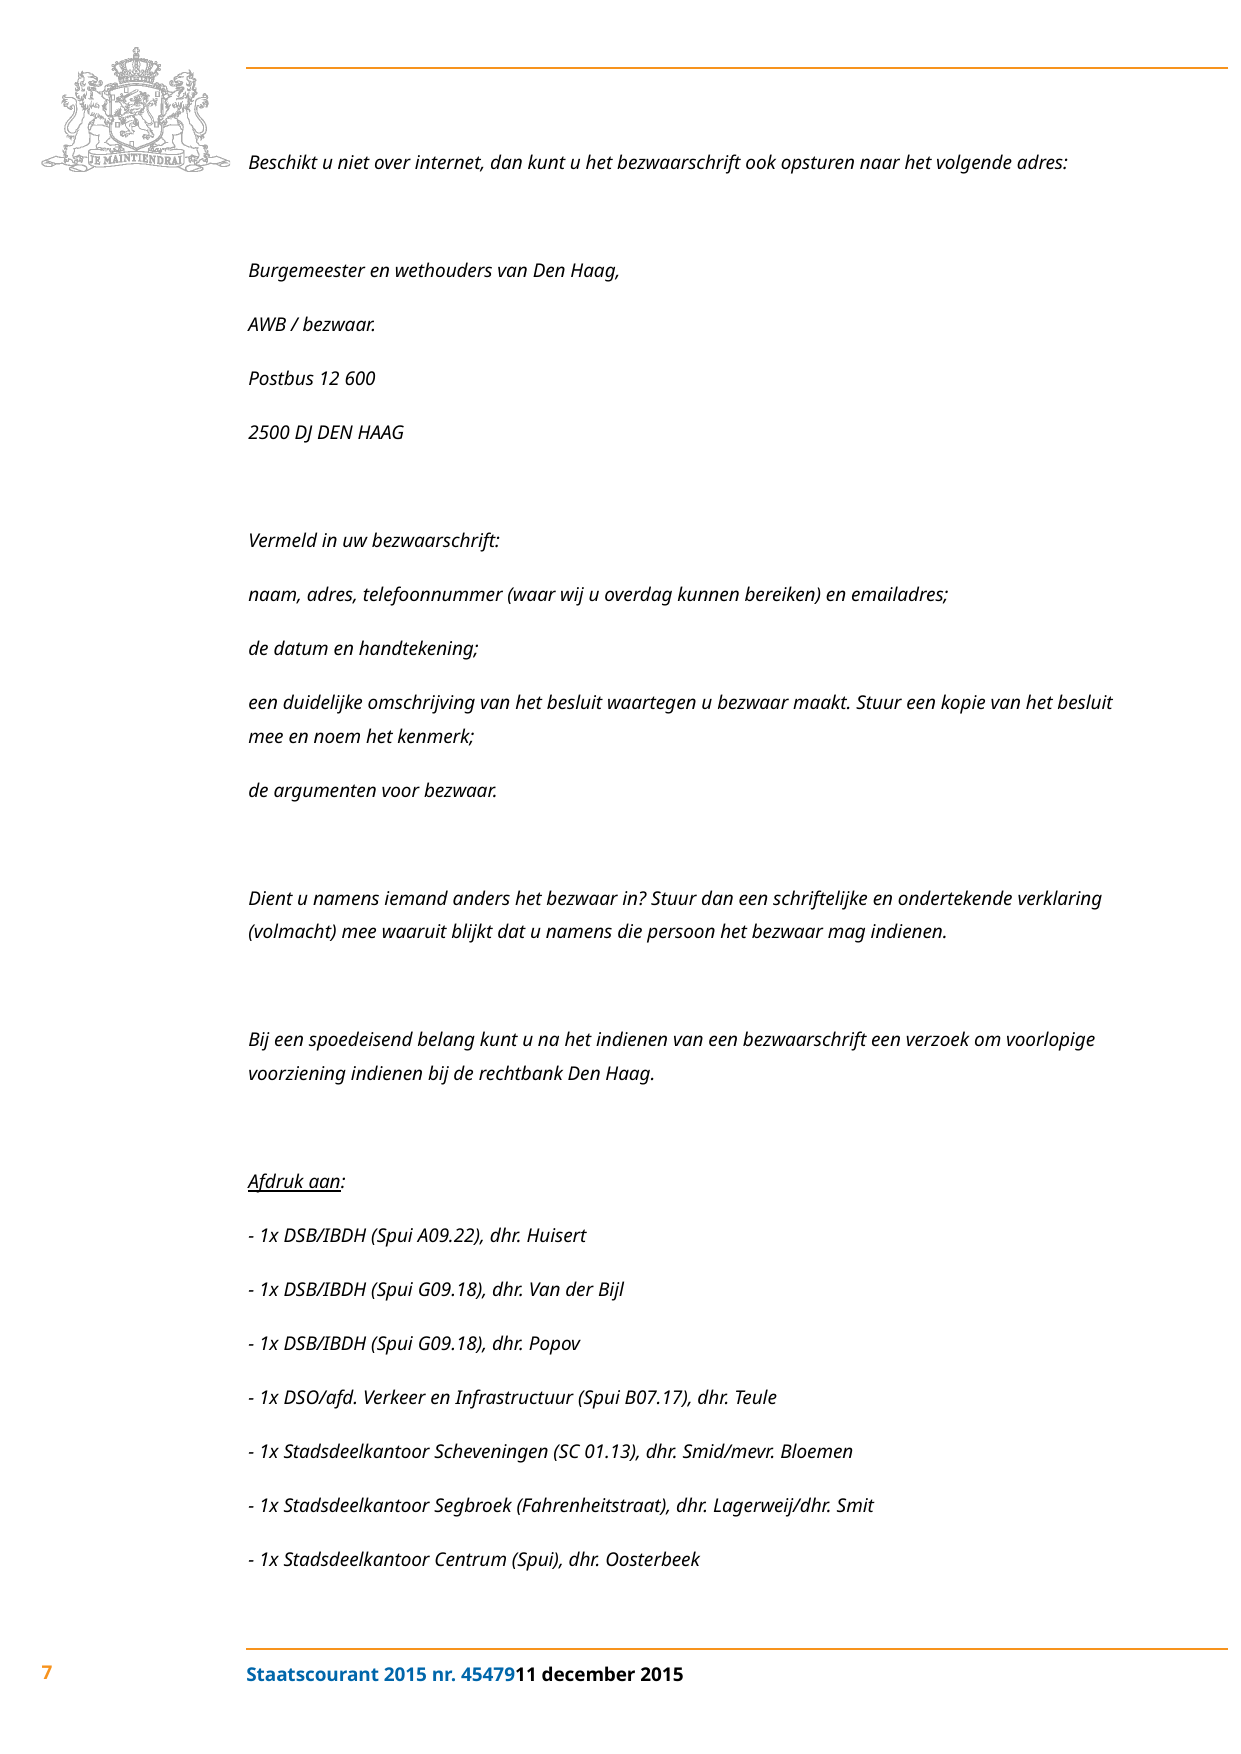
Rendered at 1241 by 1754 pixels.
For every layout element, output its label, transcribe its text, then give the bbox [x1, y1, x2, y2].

text Vermeld in uw bezwaarschrift: [248, 527, 1152, 553]
text - 1x Stadsdeelkantoor Scheveningen (SC 01.13), dhr. Smid/mevr. Bloemen [248, 1438, 1152, 1464]
text - 1x Stadsdeelkantoor Segbroek (Fahrenheitstraat), dhr. Lagerweij/dhr. Smit [248, 1493, 1152, 1518]
text Afdruk aan: [248, 1168, 1152, 1194]
picture [41, 47, 231, 172]
text naam, adres, telefoonnummer (waar wij u overdag kunnen bereiken) en emailadres; [248, 581, 1152, 607]
text 2500 DJ DEN HAAG [248, 419, 1152, 445]
text Postbus 12 600 [248, 365, 1152, 391]
text - 1x Stadsdeelkantoor Centrum (Spui), dhr. Oosterbeek [248, 1547, 1152, 1572]
text Bij een spoedeisend belang kunt u na het indienen van een bezwaarschrift een verzoek om voorlopige voorziening indienen bij de rechtbank Den Haag. [248, 1027, 1152, 1086]
text - 1x DSB/IBDH (Spui G09.18), dhr. Van der Bijl [248, 1276, 1152, 1302]
text Burgemeester en wethouders van Den Haag, [248, 257, 1152, 283]
text - 1x DSB/IBDH (Spui A09.22), dhr. Huisert [248, 1222, 1152, 1248]
text Beschikt u niet over internet, dan kunt u het bezwaarschrift ook opsturen naar het volgende adres: [248, 149, 1152, 174]
text AWB / bezwaar. [248, 311, 1152, 337]
text - 1x DSB/IBDH (Spui G09.18), dhr. Popov [248, 1330, 1152, 1356]
text Dient u namens iemand anders het bezwaar in? Stuur dan een schriftelijke en ondertekende verklaring (volmacht) mee waaruit blijkt dat u namens die persoon het bezwaar mag indienen. [248, 885, 1152, 944]
text - 1x DSO/afd. Verkeer en Infrastructuur (Spui B07.17), dhr. Teule [248, 1384, 1152, 1410]
text een duidelijke omschrijving van het besluit waartegen u bezwaar maakt. Stuur een kopie van het besluit mee en noem het kenmerk; [248, 689, 1152, 749]
text de argumenten voor bezwaar. [248, 777, 1152, 803]
text de datum en handtekening; [248, 635, 1152, 661]
